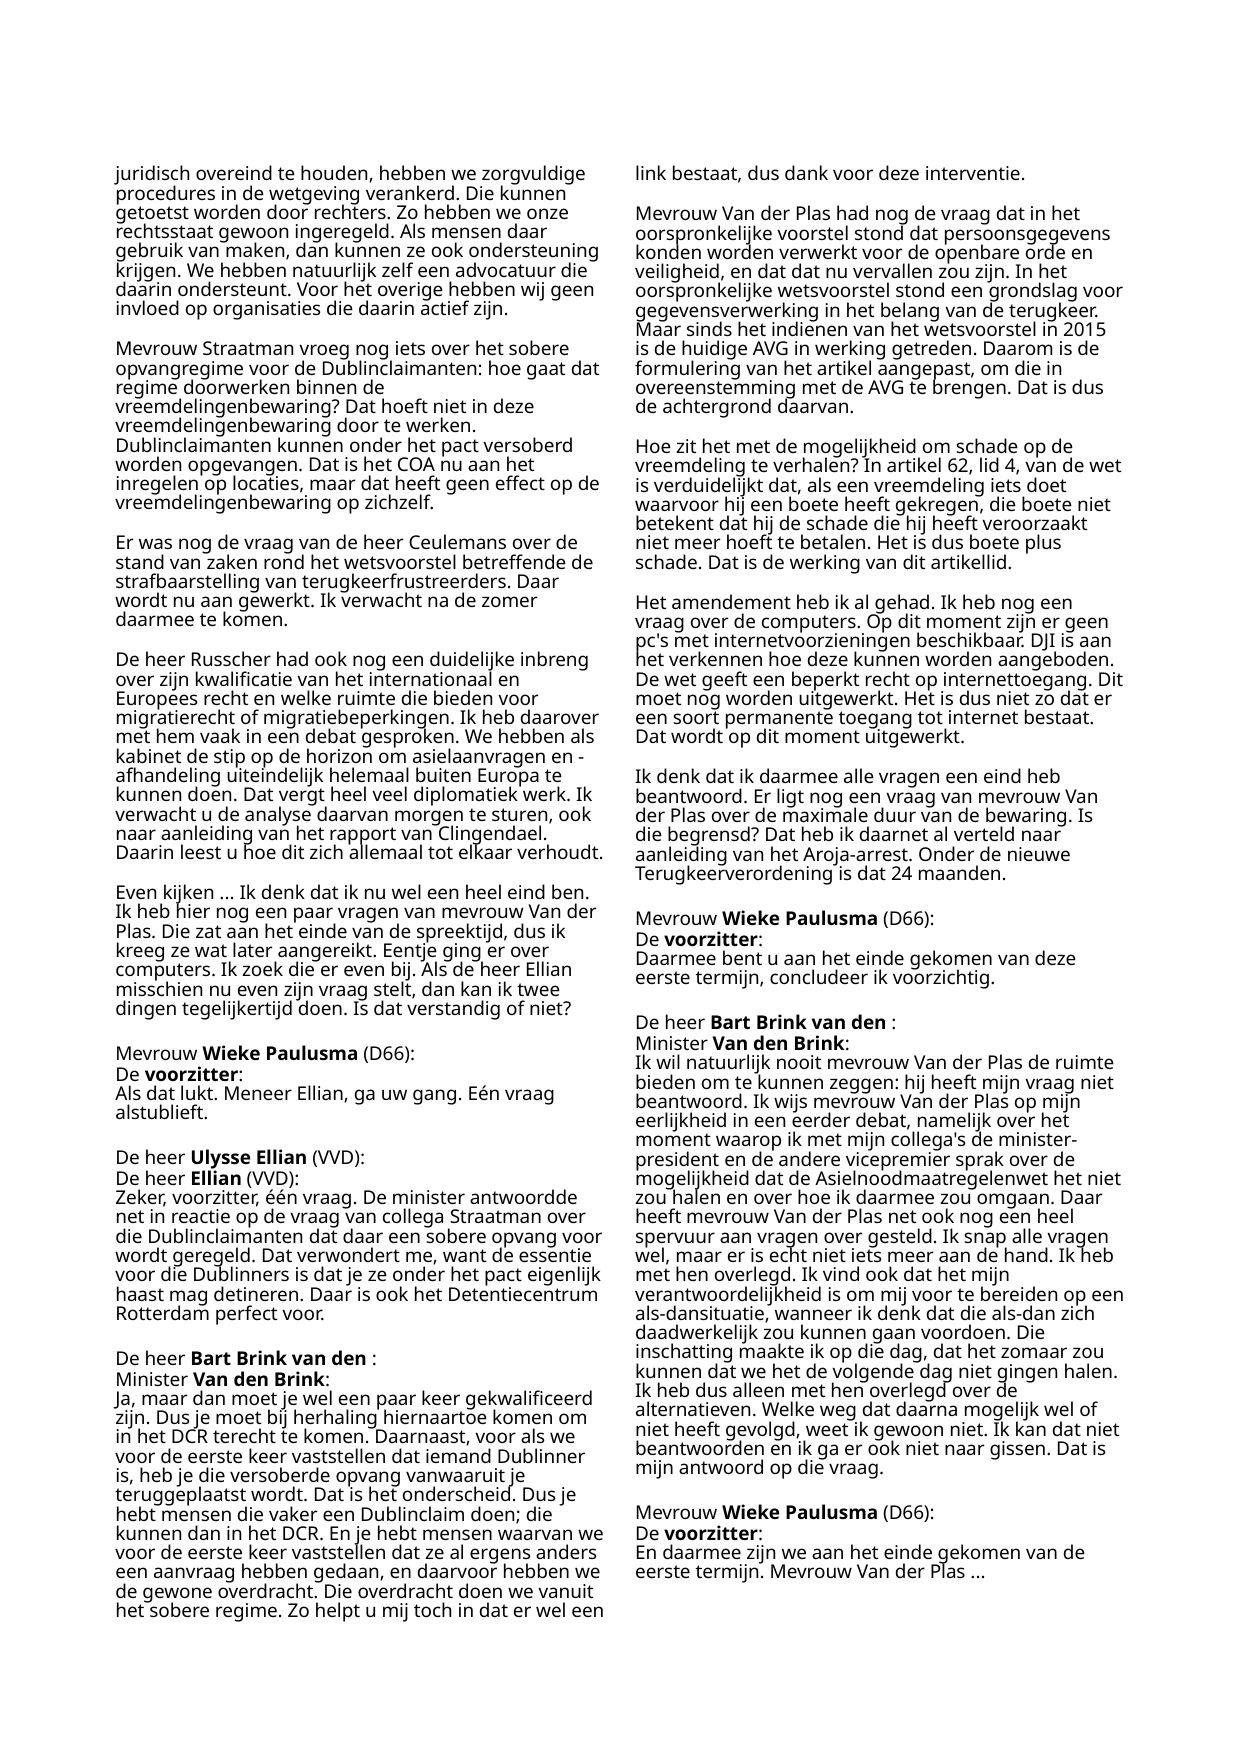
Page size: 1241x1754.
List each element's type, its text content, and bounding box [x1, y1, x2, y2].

text Ik wil natuurlijk nooit mevrouw Van der Plas de ruimte bieden om te kunnen zeggen: hij heeft mijn vraag niet beantwoord. Ik wijs mevrouw Van der Plas op mijn eerlijkheid in een eerder debat, namelijk over het moment waarop ik met mijn collega's de minister-president en de andere vicepremier sprak over de mogelijkheid dat de Asielnoodmaatregelenwet het niet zou halen en over hoe ik daarmee zou omgaan. Daar heeft mevrouw Van der Plas net ook nog een heel spervuur aan vragen over gesteld. Ik snap alle vragen wel, maar er is echt niet iets meer aan de hand. Ik heb met hen overlegd. Ik vind ook dat het mijn verantwoordelijkheid is om mij voor te bereiden op een als-dansituatie, wanneer ik denk dat die als-dan zich daadwerkelijk zou kunnen gaan voordoen. Die inschatting maakte ik op die dag, dat het zomaar zou kunnen dat we het de volgende dag niet gingen halen. Ik heb dus alleen met hen overlegd over de alternatieven. Welke weg dat daarna mogelijk wel of niet heeft gevolgd, weet ik gewoon niet. Ik kan dat niet beantwoorden en ik ga er ook niet naar gissen. Dat is mijn antwoord op die vraag. [635, 1054, 1125, 1478]
text De heer Bart Brink van den : [635, 1009, 1125, 1035]
text Mevrouw Wieke Paulusma (D66): [115, 1040, 605, 1066]
text Mevrouw Van der Plas had nog de vraag dat in het oorspronkelijke voorstel stond dat persoonsgegevens konden worden verwerkt voor de openbare orde en veiligheid, en dat dat nu vervallen zou zijn. In het oorspronkelijke wetsvoorstel stond een grondslag voor gegevensverwerking in het belang van de terugkeer. Maar sinds het indienen van het wetsvoorstel in 2015 is de huidige AVG in werking getreden. Daarom is de formulering van het artikel aangepast, om die in overeenstemming met de AVG te brengen. Dat is dus de achtergrond daarvan. [635, 205, 1125, 417]
text De voorzitter: [635, 931, 1125, 950]
text Het amendement heb ik al gehad. Ik heb nog een vraag over de computers. Op dit moment zijn er geen pc's met internetvoorzieningen beschikbaar. DJI is aan het verkennen hoe deze kunnen worden aangeboden. De wet geeft een beperkt recht op internettoegang. Dit moet nog worden uitgewerkt. Het is dus niet zo dat er een soort permanente toegang tot internet bestaat. Dat wordt op dit moment uitgewerkt. [635, 594, 1125, 748]
text Mevrouw Straatman vroeg nog iets over het sobere opvangregime voor de Dublinclaimanten: hoe gaat dat regime doorwerken binnen de vreemdelingenbewaring? Dat hoeft niet in deze vreemdelingenbewaring door te werken. Dublinclaimanten kunnen onder het pact versoberd worden opgevangen. Dat is het COA nu aan het inregelen op locaties, maar dat heeft geen effect op de vreemdelingenbewaring op zichzelf. [115, 340, 605, 514]
text De heer Ellian (VVD): [115, 1170, 605, 1189]
text De heer Russcher had ook nog een duidelijke inbreng over zijn kwalificatie van het internationaal en Europees recht en welke ruimte die bieden voor migratierecht of migratiebeperkingen. Ik heb daarover met hem vaak in een debat gesproken. We hebben als kabinet de stip op de horizon om asielaanvragen en -afhandeling uiteindelijk helemaal buiten Europa te kunnen doen. Dat vergt heel veel diplomatiek werk. Ik verwacht u de analyse daarvan morgen te sturen, ook naar aanleiding van het rapport van Clingendael. Daarin leest u hoe dit zich allemaal tot elkaar verhoudt. [115, 651, 605, 863]
text Hoe zit het met de mogelijkheid om schade op de vreemdeling te verhalen? In artikel 62, lid 4, van de wet is verduidelijkt dat, als een vreemdeling iets doet waarvoor hij een boete heeft gekregen, die boete niet betekent dat hij de schade die hij heeft veroorzaakt niet meer hoeft te betalen. Het is dus boete plus schade. Dat is de werking van dit artikellid. [635, 438, 1125, 573]
text Minister Van den Brink: [115, 1371, 605, 1390]
text Minister Van den Brink: [635, 1035, 1125, 1054]
text Er was nog de vraag van de heer Ceulemans over de stand van zaken rond het wetsvoorstel betreffende de strafbaarstelling van terugkeerfrustreerders. Daar wordt nu aan gewerkt. Ik verwacht na de zomer daarmee te komen. [115, 534, 605, 631]
text Mevrouw Wieke Paulusma (D66): [635, 1499, 1125, 1525]
text Even kijken ... Ik denk dat ik nu wel een heel eind ben. Ik heb hier nog een paar vragen van mevrouw Van der Plas. Die zat aan het einde van de spreektijd, dus ik kreeg ze wat later aangereikt. Eentje ging er over computers. Ik zoek die er even bij. Als de heer Ellian misschien nu even zijn vraag stelt, dan kan ik twee dingen tegelijkertijd doen. Is dat verstandig of niet? [115, 884, 605, 1019]
text En daarmee zijn we aan het einde gekomen van de eerste termijn. Mevrouw Van der Plas ... [635, 1544, 1125, 1583]
text Ja, maar dan moet je wel een paar keer gekwalificeerd zijn. Dus je moet bij herhaling hiernaartoe komen om in het DCR terecht te komen. Daarnaast, voor als we voor de eerste keer vaststellen dat iemand Dublinner is, heb je die versoberde opvang vanwaaruit je teruggeplaatst wordt. Dat is het onderscheid. Dus je hebt mensen die vaker een Dublinclaim doen; die kunnen dan in het DCR. En je hebt mensen waarvan we voor de eerste keer vaststellen dat ze al ergens anders een aanvraag hebben gedaan, en daarvoor hebben we de gewone overdracht. Die overdracht doen we vanuit het sobere regime. Zo helpt u mij toch in dat er wel een [115, 1390, 605, 1621]
text Als dat lukt. Meneer Ellian, ga uw gang. Eén vraag alstublieft. [115, 1085, 605, 1123]
text Zeker, voorzitter, één vraag. De minister antwoordde net in reactie op de vraag van collega Straatman over die Dublinclaimanten dat daar een sobere opvang voor wordt geregeld. Dat verwondert me, want de essentie voor die Dublinners is dat je ze onder het pact eigenlijk haast mag detineren. Daar is ook het Detentiecentrum Rotterdam perfect voor. [115, 1189, 605, 1324]
text Daarmee bent u aan het einde gekomen van deze eerste termijn, concludeer ik voorzichtig. [635, 950, 1125, 988]
text De voorzitter: [635, 1525, 1125, 1544]
text Ik denk dat ik daarmee alle vragen een eind heb beantwoord. Er ligt nog een vraag van mevrouw Van der Plas over de maximale duur van de bewaring. Is die begrensd? Dat heb ik daarnet al verteld naar aanleiding van het Aroja-arrest. Onder de nieuwe Terugkeerverordening is dat 24 maanden. [635, 768, 1125, 884]
text De voorzitter: [115, 1066, 605, 1085]
text De heer Bart Brink van den : [115, 1345, 605, 1371]
text De heer Ulysse Ellian (VVD): [115, 1144, 605, 1170]
text juridisch overeind te houden, hebben we zorgvuldige procedures in de wetgeving verankerd. Die kunnen getoetst worden door rechters. Zo hebben we onze rechtsstaat gewoon ingeregeld. Als mensen daar gebruik van maken, dan kunnen ze ook ondersteuning krijgen. We hebben natuurlijk zelf een advocatuur die daarin ondersteunt. Voor het overige hebben wij geen invloed op organisaties die daarin actief zijn. [115, 165, 605, 319]
text link bestaat, dus dank voor deze interventie. [635, 165, 1125, 184]
text Mevrouw Wieke Paulusma (D66): [635, 905, 1125, 931]
